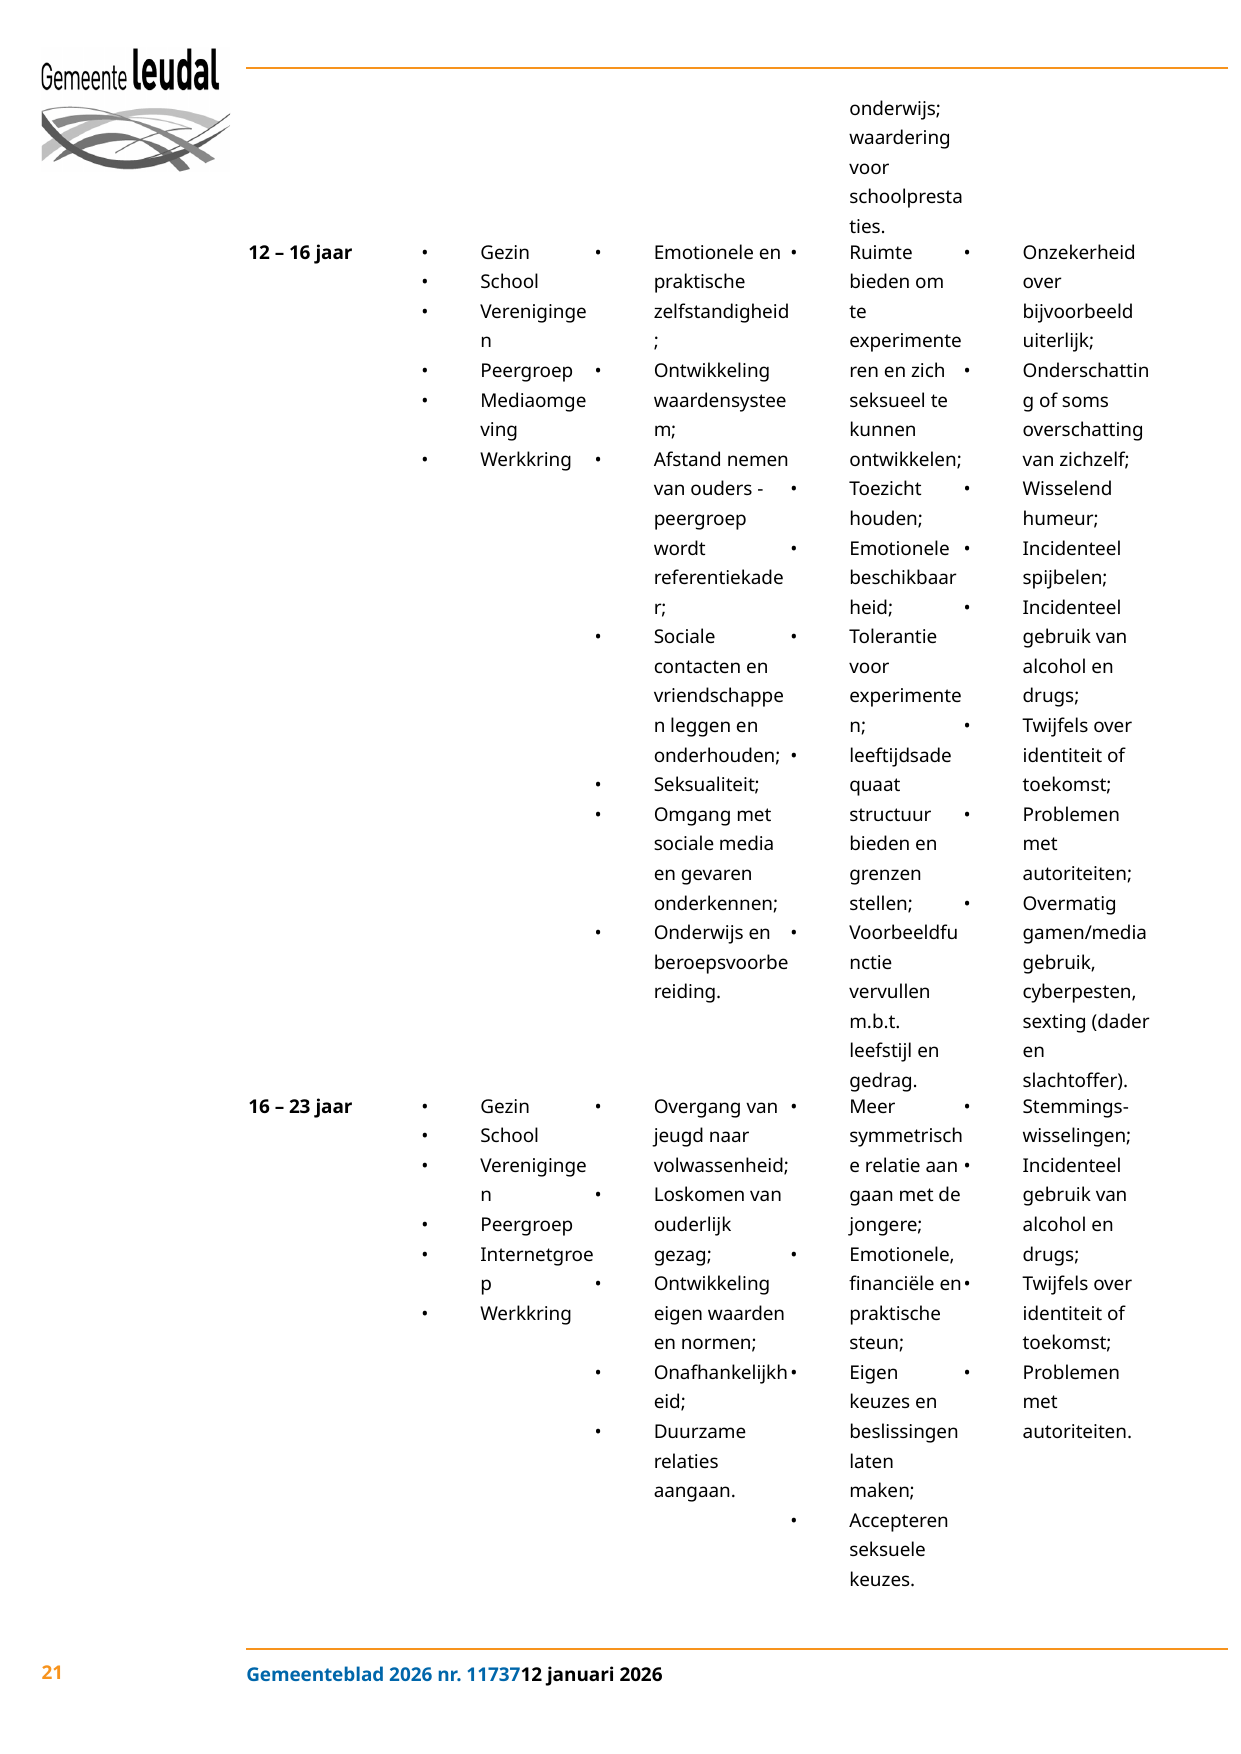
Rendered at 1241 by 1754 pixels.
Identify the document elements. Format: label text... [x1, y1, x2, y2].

table_cell Gezin School Verenigingen Peergroep Mediaomgeving Werkkring [421, 239, 594, 1093]
table_cell [963, 95, 1152, 239]
table_cell onderwijs; waardering voor schoolprestaties. [790, 95, 963, 239]
picture [41, 47, 231, 172]
table_cell 12 – 16 jaar [248, 239, 421, 1093]
table_cell Ruimte bieden om te experimenteren en zich seksueel te kunnen ontwikkelen; Toezicht houden; Emotionele beschikbaarheid; Tolerantie voor experimenten; leeftijdsadequaat structuur bieden en grenzen stellen; Voorbeeldfunctie vervullen m.b.t. leefstijl en gedrag. [790, 239, 963, 1093]
table_cell Onzekerheid over bijvoorbeeld uiterlijk; Onderschatting of soms overschatting van zichzelf; Wisselend humeur; Incidenteel spijbelen; Incidenteel gebruik van alcohol en drugs; Twijfels over identiteit of toekomst; Problemen met autoriteiten; Overmatig gamen/mediagebruik, cyberpesten, sexting (dader en slachtoffer). [963, 239, 1152, 1093]
table_cell 16 – 23 jaar [248, 1093, 421, 1592]
table_cell Gezin School Verenigingen Peergroep Internetgroep Werkkring [421, 1093, 594, 1592]
table_cell Stemmings-wisselingen; Incidenteel gebruik van alcohol en drugs; Twijfels over identiteit of toekomst; Problemen met autoriteiten. [963, 1093, 1152, 1592]
table_cell [594, 95, 790, 239]
table_cell [421, 95, 594, 239]
table_cell [248, 95, 421, 239]
table_cell Overgang van jeugd naar volwassenheid; Loskomen van ouderlijk gezag; Ontwikkeling eigen waarden en normen; Onafhankelijkheid; Duurzame relaties aangaan. [594, 1093, 790, 1592]
table_cell Emotionele en praktische zelfstandigheid; Ontwikkeling waardensysteem; Afstand nemen van ouders - peergroep wordt referentiekader; Sociale contacten en vriendschappen leggen en onderhouden; Seksualiteit; Omgang met sociale media en gevaren onderkennen; Onderwijs en beroepsvoorbereiding. [594, 239, 790, 1093]
table_cell Meer symmetrische relatie aan gaan met de jongere; Emotionele, financiële en praktische steun; Eigen keuzes en beslissingen laten maken; Accepteren seksuele keuzes. [790, 1093, 963, 1592]
